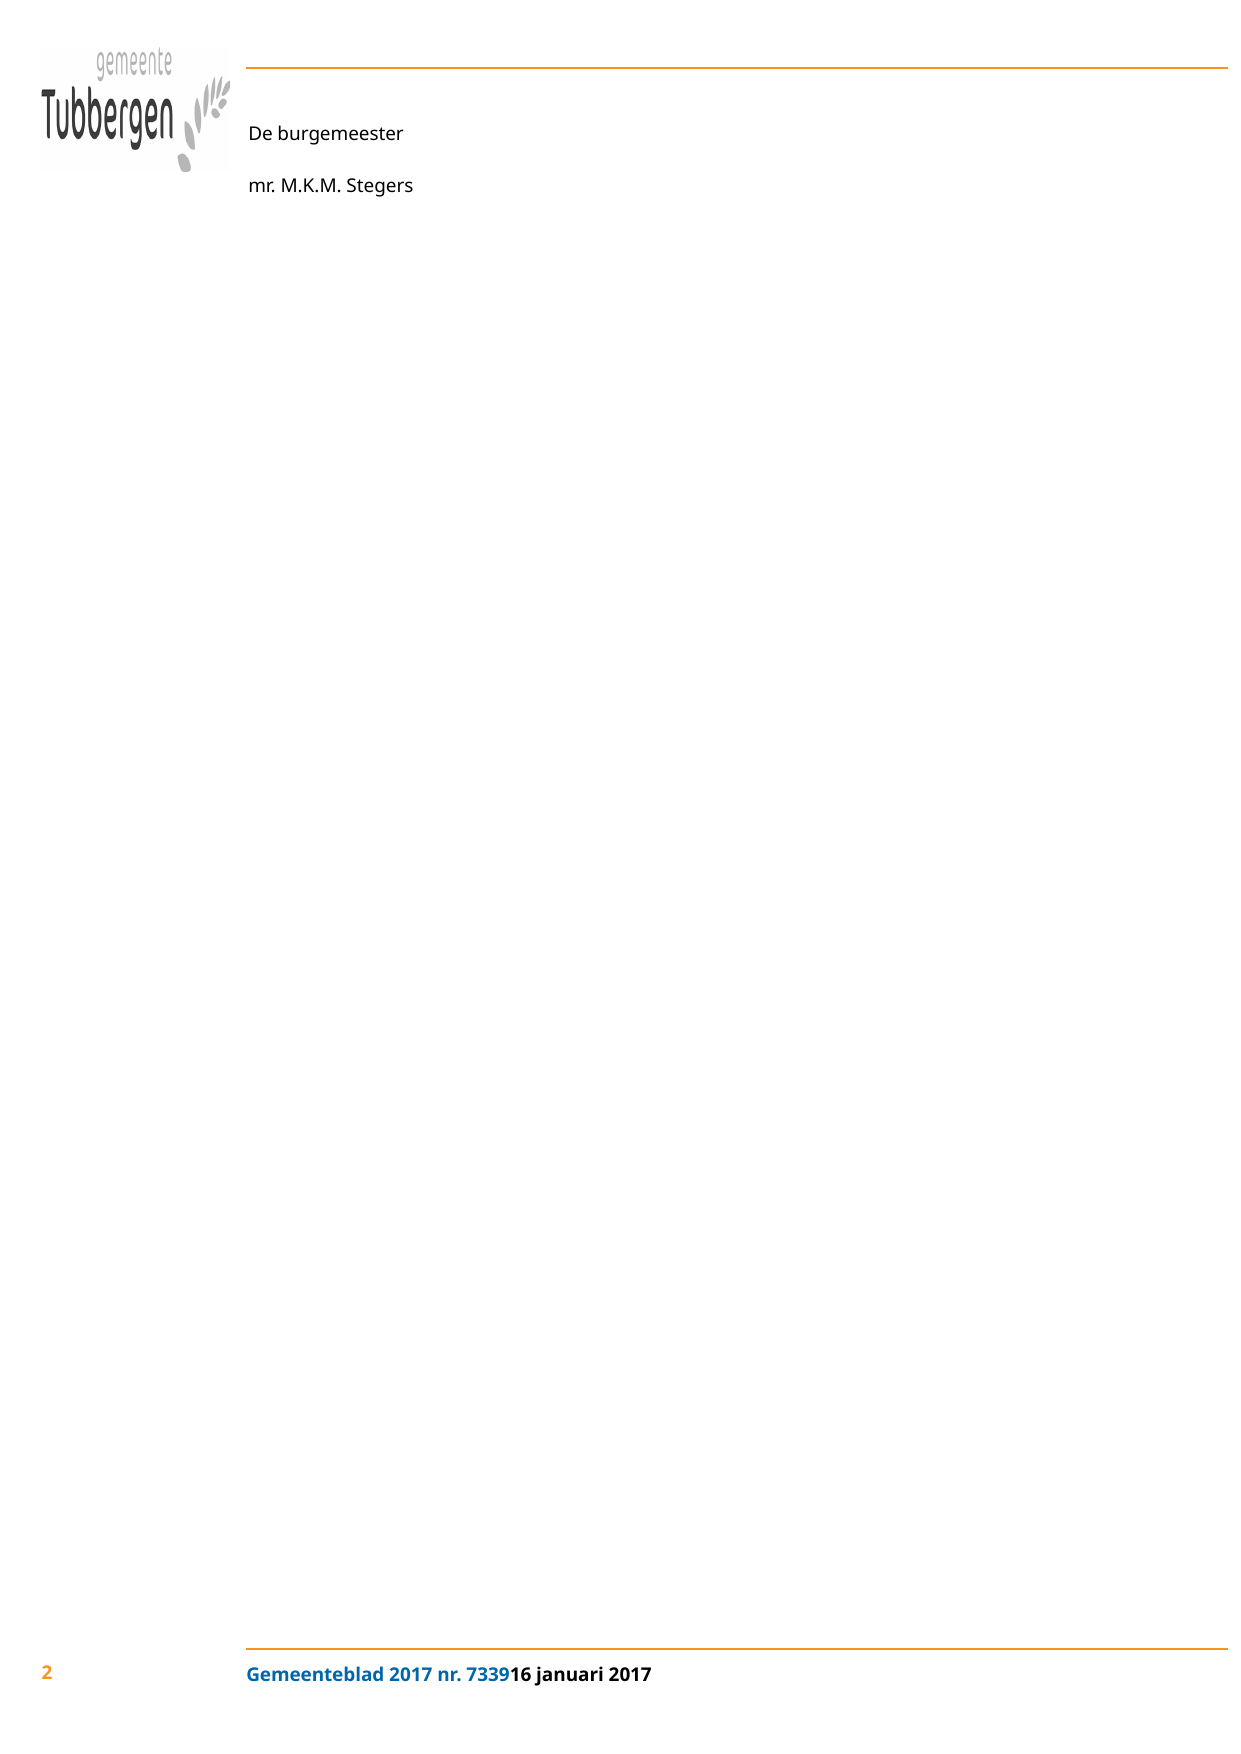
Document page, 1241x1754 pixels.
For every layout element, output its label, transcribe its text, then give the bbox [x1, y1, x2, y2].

picture [41, 47, 231, 172]
text De burgemeester [248, 121, 1152, 146]
text mr. M.K.M. Stegers [248, 172, 1152, 198]
